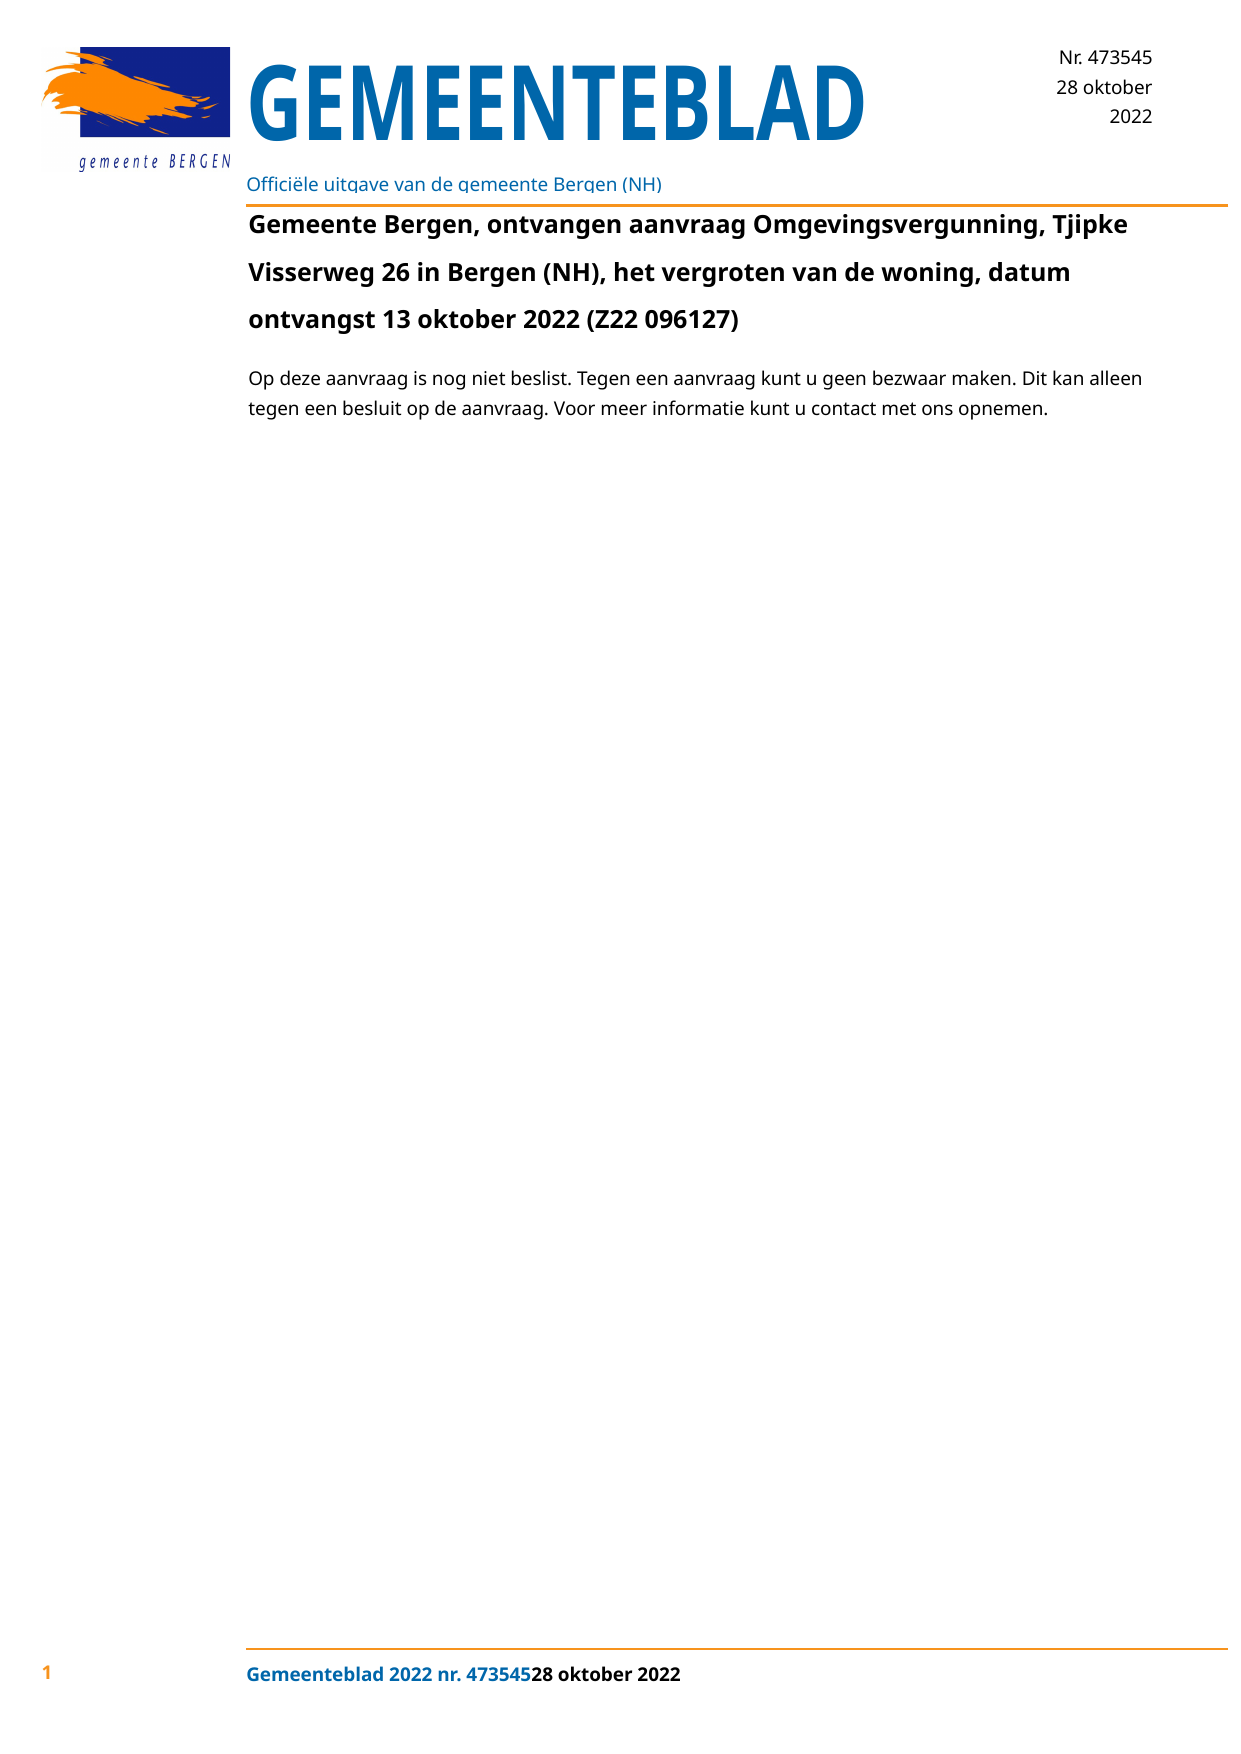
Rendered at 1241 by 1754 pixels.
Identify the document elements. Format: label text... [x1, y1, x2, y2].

picture [41, 47, 231, 172]
text Op deze aanvraag is nog niet beslist. Tegen een aanvraag kunt u geen bezwaar maken. Dit kan alleen tegen een besluit op de aanvraag. Voor meer informatie kunt u contact met ons opnemen. [248, 366, 1152, 421]
text Gemeente Bergen, ontvangen aanvraag Omgevingsvergunning, Tjipke Visserweg 26 in Bergen (NH), het vergroten van de woning, datum ontvangst 13 oktober 2022 (Z22 096127) [248, 207, 1152, 336]
